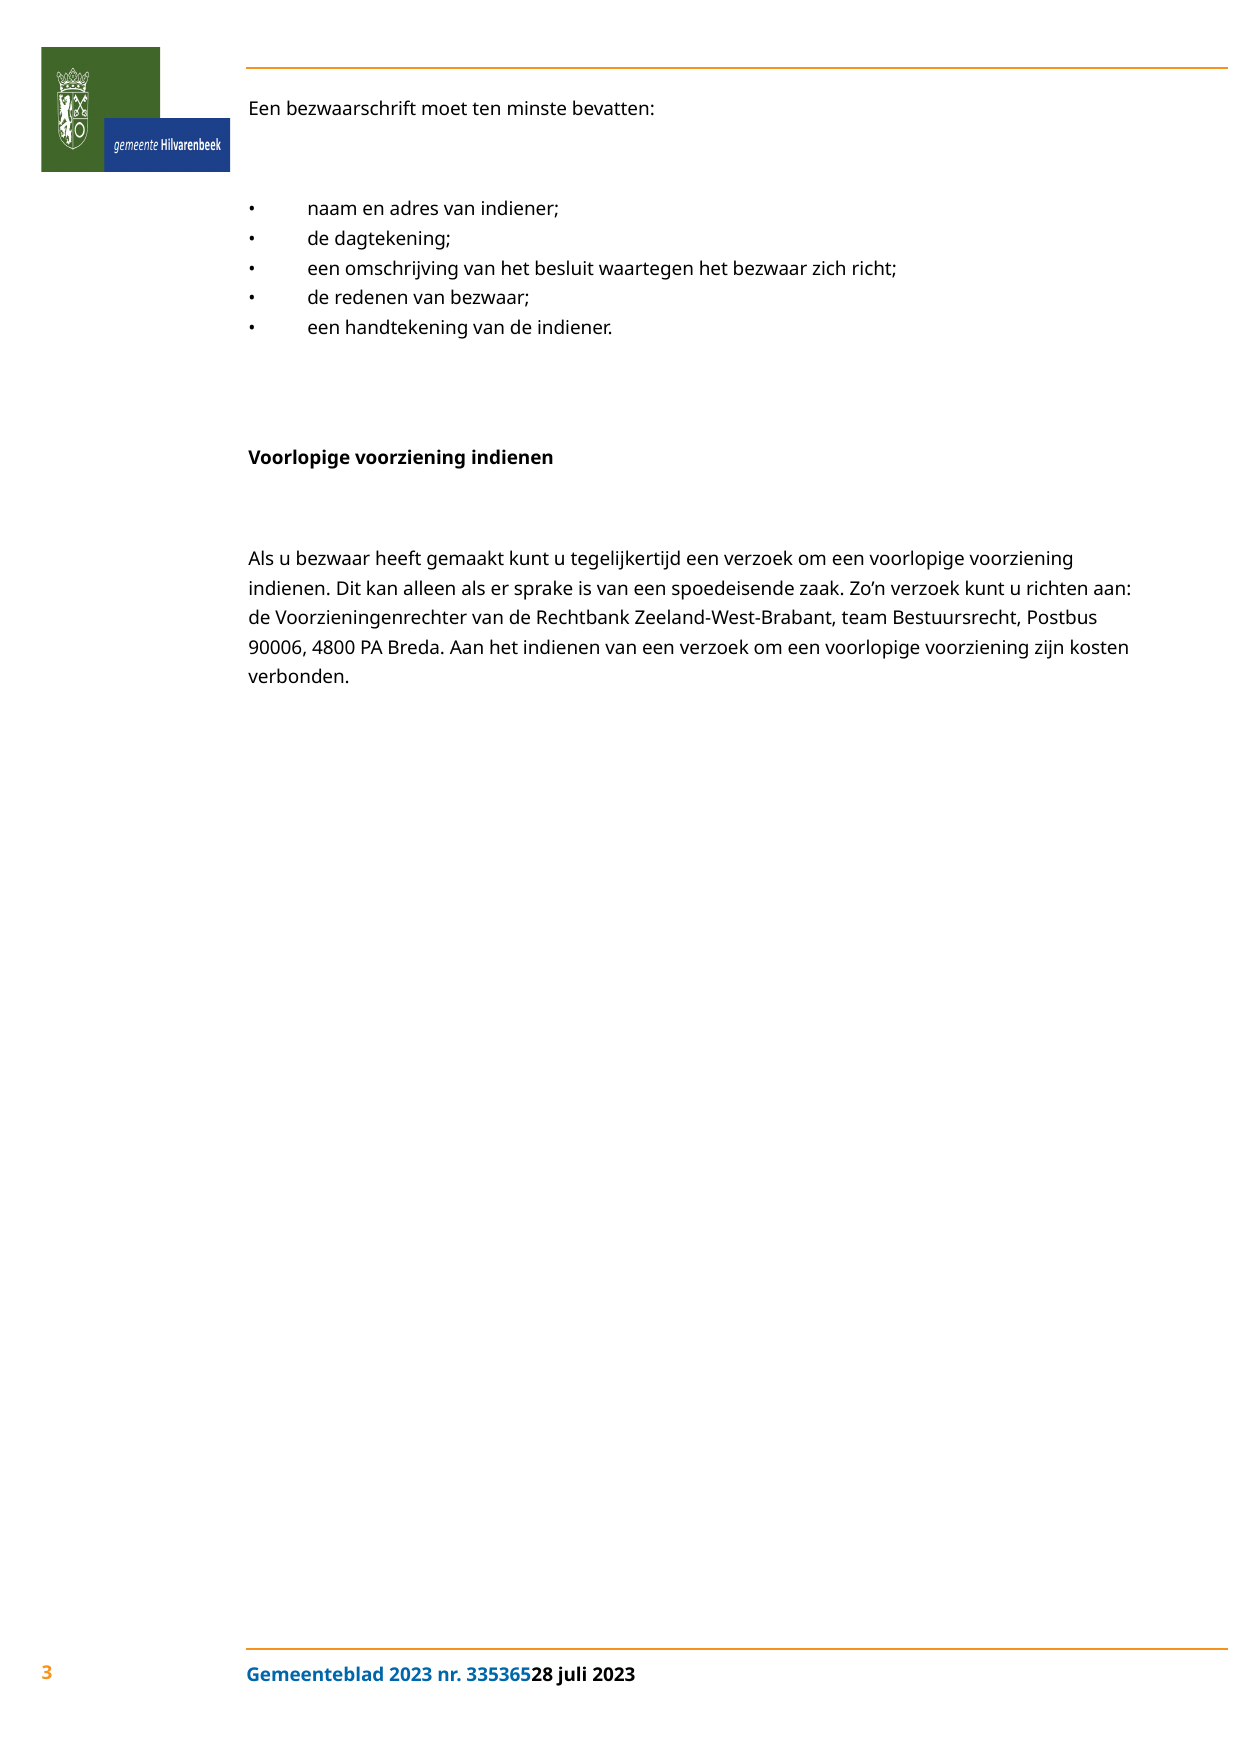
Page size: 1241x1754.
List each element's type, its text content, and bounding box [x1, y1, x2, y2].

list een omschrijving van het besluit waartegen het bezwaar zich richt; [248, 255, 1152, 281]
list de dagtekening; [248, 225, 1152, 251]
list de redenen van bezwaar; [248, 284, 1152, 310]
text Voorlopige voorziening indienen [248, 444, 1152, 470]
picture [41, 47, 231, 172]
list een handtekening van de indiener. [248, 314, 1152, 340]
text Een bezwaarschrift moet ten minste bevatten: [248, 95, 1152, 121]
text Als u bezwaar heeft gemaakt kunt u tegelijkertijd een verzoek om een voorlopige voorziening indienen. Dit kan alleen als er sprake is van een spoedeisende zaak. Zo’n verzoek kunt u richten aan: de Voorzieningenrechter van de Rechtbank Zeeland-West-Brabant, team Bestuursrecht, Postbus 90006, 4800 PA Breda. Aan het indienen van een verzoek om een voorlopige voorziening zijn kosten verbonden. [248, 545, 1152, 689]
list naam en adres van indiener; [248, 196, 1152, 221]
